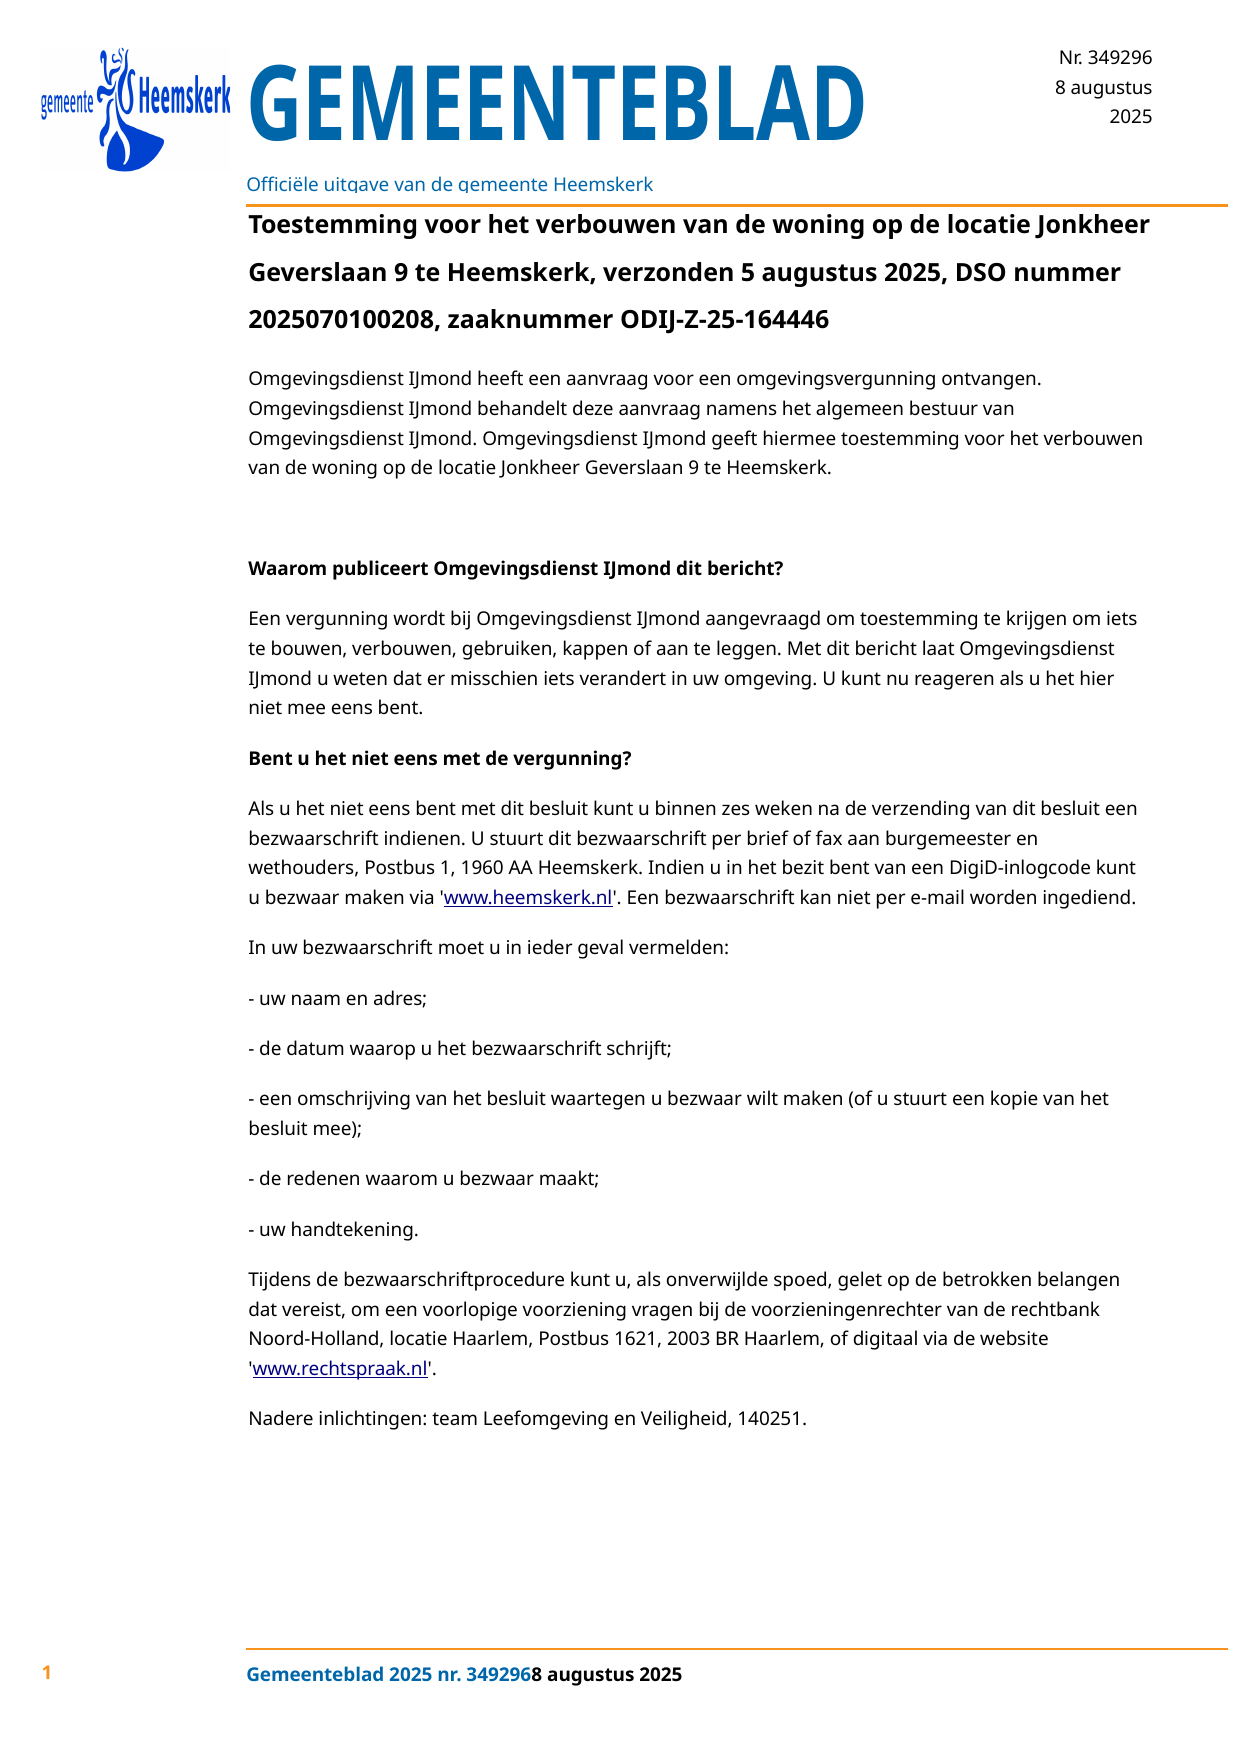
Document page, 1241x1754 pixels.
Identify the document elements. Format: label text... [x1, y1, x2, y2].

picture [41, 47, 231, 172]
text Waarom publiceert Omgevingsdienst IJmond dit bericht? [248, 555, 1152, 581]
text - uw handtekening. [248, 1216, 1152, 1242]
text Bent u het niet eens met de vergunning? [248, 745, 1152, 770]
text Tijdens de bezwaarschriftprocedure kunt u, als onverwijlde spoed, gelet op de betrokken belangen dat vereist, om een voorlopige voorziening vragen bij de voorzieningenrechter van de rechtbank Noord-Holland, locatie Haarlem, Postbus 1621, 2003 BR Haarlem, of digitaal via de website 'www.rechtspraak.nl'. [248, 1266, 1152, 1381]
text - een omschrijving van het besluit waartegen u bezwaar wilt maken (of u stuurt een kopie van het besluit mee); [248, 1086, 1152, 1141]
text - de redenen waarom u bezwaar maakt; [248, 1166, 1152, 1191]
text - uw naam en adres; [248, 985, 1152, 1010]
text - de datum waarop u het bezwaarschrift schrijft; [248, 1035, 1152, 1061]
text Omgevingsdienst IJmond heeft een aanvraag voor een omgevingsvergunning ontvangen. Omgevingsdienst IJmond behandelt deze aanvraag namens het algemeen bestuur van Omgevingsdienst IJmond. Omgevingsdienst IJmond geeft hiermee toestemming voor het verbouwen van de woning op de locatie Jonkheer Geverslaan 9 te Heemskerk. [248, 366, 1152, 480]
text Als u het niet eens bent met dit besluit kunt u binnen zes weken na de verzending van dit besluit een bezwaarschrift indienen. U stuurt dit bezwaarschrift per brief of fax aan burgemeester en wethouders, Postbus 1, 1960 AA Heemskerk. Indien u in het bezit bent van een DigiD-inlogcode kunt u bezwaar maken via 'www.heemskerk.nl'. Een bezwaarschrift kan niet per e-mail worden ingediend. [248, 795, 1152, 909]
text Een vergunning wordt bij Omgevingsdienst IJmond aangevraagd om toestemming te krijgen om iets te bouwen, verbouwen, gebruiken, kappen of aan te leggen. Met dit bericht laat Omgevingsdienst IJmond u weten dat er misschien iets verandert in uw omgeving. U kunt nu reageren als u het hier niet mee eens bent. [248, 606, 1152, 720]
text In uw bezwaarschrift moet u in ieder geval vermelden: [248, 934, 1152, 960]
text Toestemming voor het verbouwen van de woning op de locatie Jonkheer Geverslaan 9 te Heemskerk, verzonden 5 augustus 2025, DSO nummer 2025070100208, zaaknummer ODIJ-Z-25-164446 [248, 207, 1152, 336]
text Nadere inlichtingen: team Leefomgeving en Veiligheid, 140251. [248, 1406, 1152, 1431]
